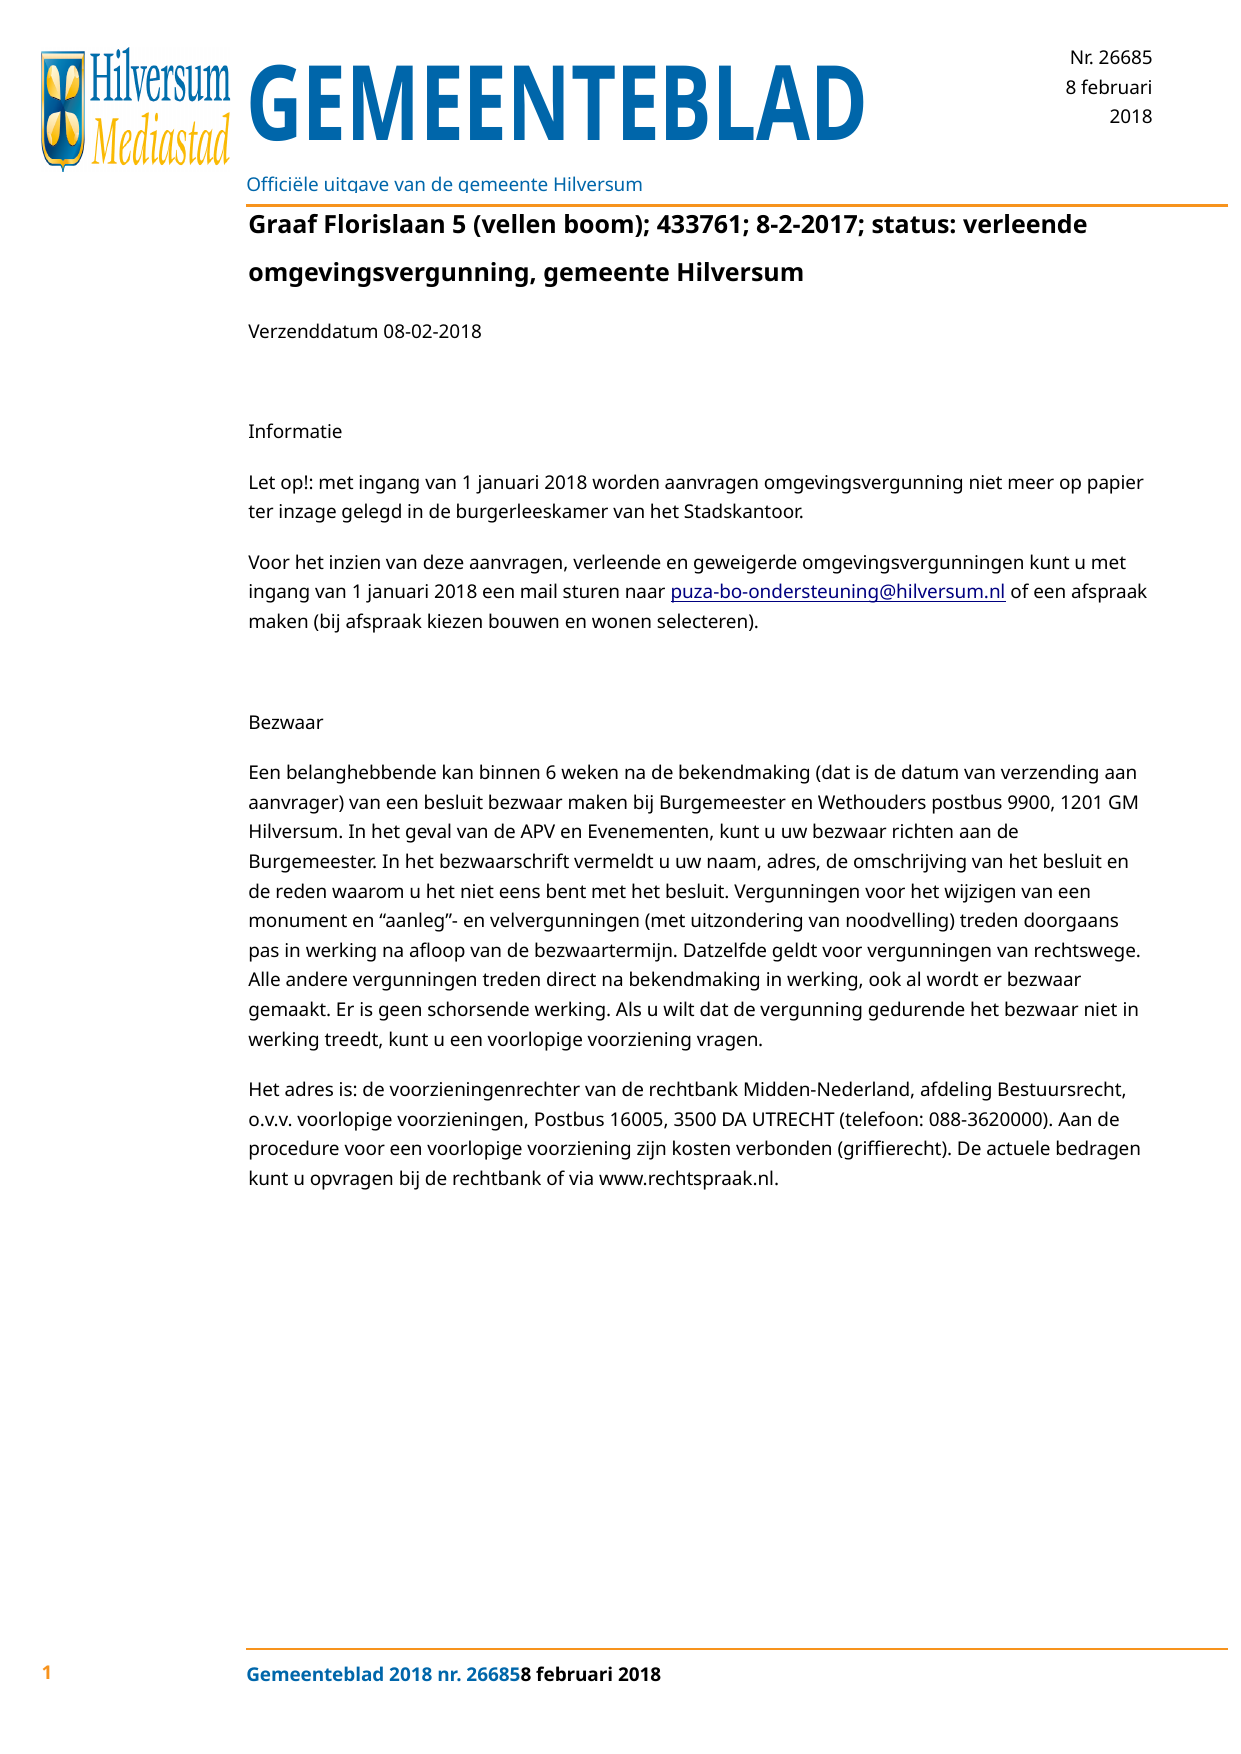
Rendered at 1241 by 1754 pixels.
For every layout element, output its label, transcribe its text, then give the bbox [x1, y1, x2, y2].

text Voor het inzien van deze aanvragen, verleende en geweigerde omgevingsvergunningen kunt u met ingang van 1 januari 2018 een mail sturen naar puza-bo-ondersteuning@hilversum.nl of een afspraak maken (bij afspraak kiezen bouwen en wonen selecteren). [248, 549, 1152, 634]
text Informatie [248, 419, 1152, 444]
text Let op!: met ingang van 1 januari 2018 worden aanvragen omgevingsvergunning niet meer op papier ter inzage gelegd in de burgerleeskamer van het Stadskantoor. [248, 469, 1152, 524]
text Het adres is: de voorzieningenrechter van de rechtbank Midden-Nederland, afdeling Bestuursrecht, o.v.v. voorlopige voorzieningen, Postbus 16005, 3500 DA UTRECHT (telefoon: 088-3620000). Aan de procedure voor een voorlopige voorziening zijn kosten verbonden (griffierecht). De actuele bedragen kunt u opvragen bij de rechtbank of via www.rechtspraak.nl. [248, 1076, 1152, 1191]
text Bezwaar [248, 709, 1152, 735]
text Een belanghebbende kan binnen 6 weken na de bekendmaking (dat is de datum van verzending aan aanvrager) van een besluit bezwaar maken bij Burgemeester en Wethouders postbus 9900, 1201 GM Hilversum. In het geval van de APV en Evenementen, kunt u uw bezwaar richten aan de Burgemeester. In het bezwaarschrift vermeldt u uw naam, adres, de omschrijving van het besluit en de reden waarom u het niet eens bent met het besluit. Vergunningen voor het wijzigen van een monument en “aanleg”- en velvergunningen (met uitzondering van noodvelling) treden doorgaans pas in werking na afloop van de bezwaartermijn. Datzelfde geldt voor vergunningen van rechtswege. Alle andere vergunningen treden direct na bekendmaking in werking, ook al wordt er bezwaar gemaakt. Er is geen schorsende werking. Als u wilt dat de vergunning gedurende het bezwaar niet in werking treedt, kunt u een voorlopige voorziening vragen. [248, 759, 1152, 1052]
text Verzenddatum 08-02-2018 [248, 318, 1152, 344]
text Graaf Florislaan 5 (vellen boom); 433761; 8-2-2017; status: verleende omgevingsvergunning, gemeente Hilversum [248, 207, 1152, 288]
picture [41, 47, 231, 172]
